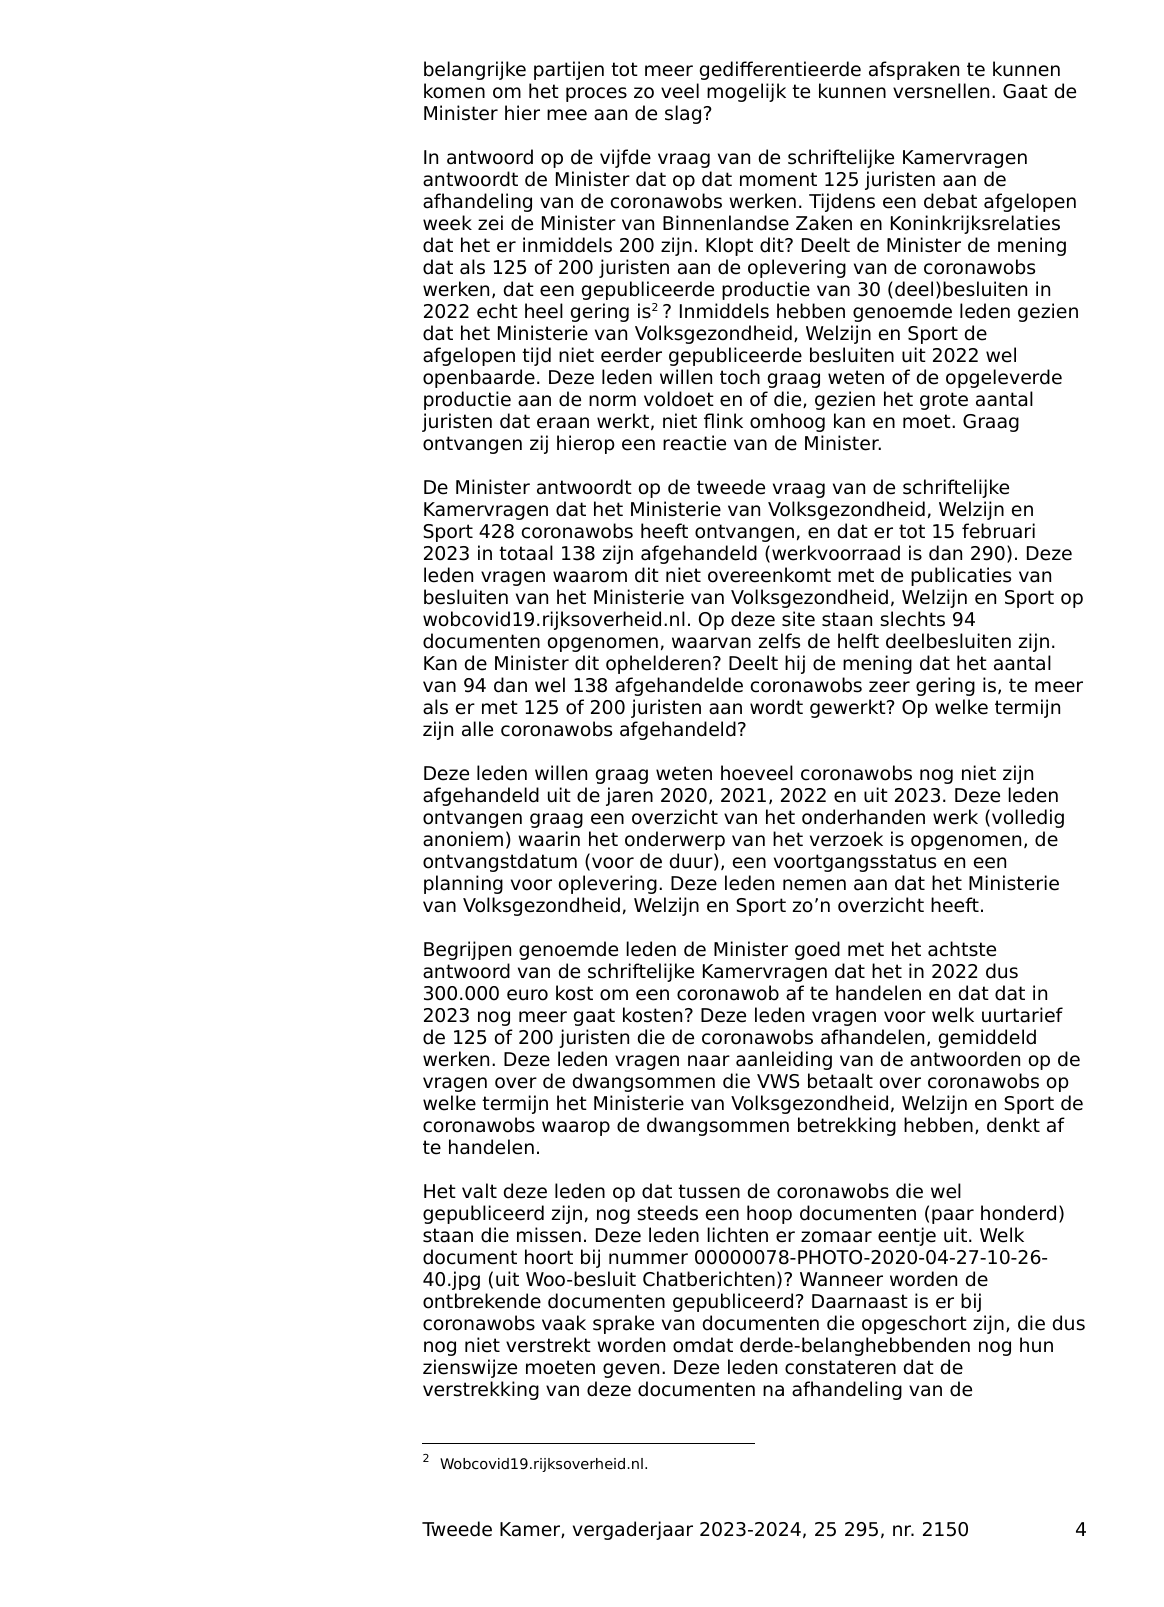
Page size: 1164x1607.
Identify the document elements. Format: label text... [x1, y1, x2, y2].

text Deze leden willen graag weten hoeveel coronawobs nog niet zijn afgehandeld uit de jaren 2020, 2021, 2022 en uit 2023. Deze leden ontvangen graag een overzicht van het onderhanden werk (volledig anoniem) waarin het onderwerp van het verzoek is opgenomen, de ontvangstdatum (voor de duur), een voortgangsstatus en een planning voor oplevering. Deze leden nemen aan dat het Ministerie van Volksgezondheid, Welzijn en Sport zo’n overzicht heeft. [422, 763, 1087, 917]
text belangrijke partijen tot meer gedifferentieerde afspraken te kunnen komen om het proces zo veel mogelijk te kunnen versnellen. Gaat de Minister hier mee aan de slag? [422, 59, 1087, 125]
text In antwoord op de vijfde vraag van de schriftelijke Kamervragen antwoordt de Minister dat op dat moment 125 juristen aan de afhandeling van de coronawobs werken. Tijdens een debat afgelopen week zei de Minister van Binnenlandse Zaken en Koninkrijksrelaties dat het er inmiddels 200 zijn. Klopt dit? Deelt de Minister de mening dat als 125 of 200 juristen aan de oplevering van de coronawobs werken, dat een gepubliceerde productie van 30 (deel)besluiten in 2022 echt heel gering is? Inmiddels hebben genoemde leden gezien dat het Ministerie van Volksgezondheid, Welzijn en Sport de afgelopen tijd niet eerder gepubliceerde besluiten uit 2022 wel openbaarde. Deze leden willen toch graag weten of de opgeleverde productie aan de norm voldoet en of die, gezien het grote aantal juristen dat eraan werkt, niet flink omhoog kan en moet. Graag ontvangen zij hierop een reactie van de Minister. [422, 147, 1087, 455]
text Wobcovid19.rijksoverheid.nl. [422, 1452, 1087, 1474]
text Het valt deze leden op dat tussen de coronawobs die wel gepubliceerd zijn, nog steeds een hoop documenten (paar honderd) staan die missen. Deze leden lichten er zomaar eentje uit. Welk document hoort bij nummer 00000078-PHOTO-2020-04-27-10-26-40.jpg (uit Woo-besluit Chatberichten)? Wanneer worden de ontbrekende documenten gepubliceerd? Daarnaast is er bij coronawobs vaak sprake van documenten die opgeschort zijn, die dus nog niet verstrekt worden omdat derde-belanghebbenden nog hun zienswijze moeten geven. Deze leden constateren dat de verstrekking van deze documenten na afhandeling van de [422, 1181, 1087, 1401]
text De Minister antwoordt op de tweede vraag van de schriftelijke Kamervragen dat het Ministerie van Volksgezondheid, Welzijn en Sport 428 coronawobs heeft ontvangen, en dat er tot 15 februari 2023 in totaal 138 zijn afgehandeld (werkvoorraad is dan 290). Deze leden vragen waarom dit niet overeenkomt met de publicaties van besluiten van het Ministerie van Volksgezondheid, Welzijn en Sport op wobcovid19.rijksoverheid.nl. Op deze site staan slechts 94 documenten opgenomen, waarvan zelfs de helft deelbesluiten zijn. Kan de Minister dit ophelderen? Deelt hij de mening dat het aantal van 94 dan wel 138 afgehandelde coronawobs zeer gering is, te meer als er met 125 of 200 juristen aan wordt gewerkt? Op welke termijn zijn alle coronawobs afgehandeld? [422, 477, 1087, 741]
text Begrijpen genoemde leden de Minister goed met het achtste antwoord van de schriftelijke Kamervragen dat het in 2022 dus 300.000 euro kost om een coronawob af te handelen en dat dat in 2023 nog meer gaat kosten? Deze leden vragen voor welk uurtarief de 125 of 200 juristen die de coronawobs afhandelen, gemiddeld werken. Deze leden vragen naar aanleiding van de antwoorden op de vragen over de dwangsommen die VWS betaalt over coronawobs op welke termijn het Ministerie van Volksgezondheid, Welzijn en Sport de coronawobs waarop de dwangsommen betrekking hebben, denkt af te handelen. [422, 939, 1087, 1159]
